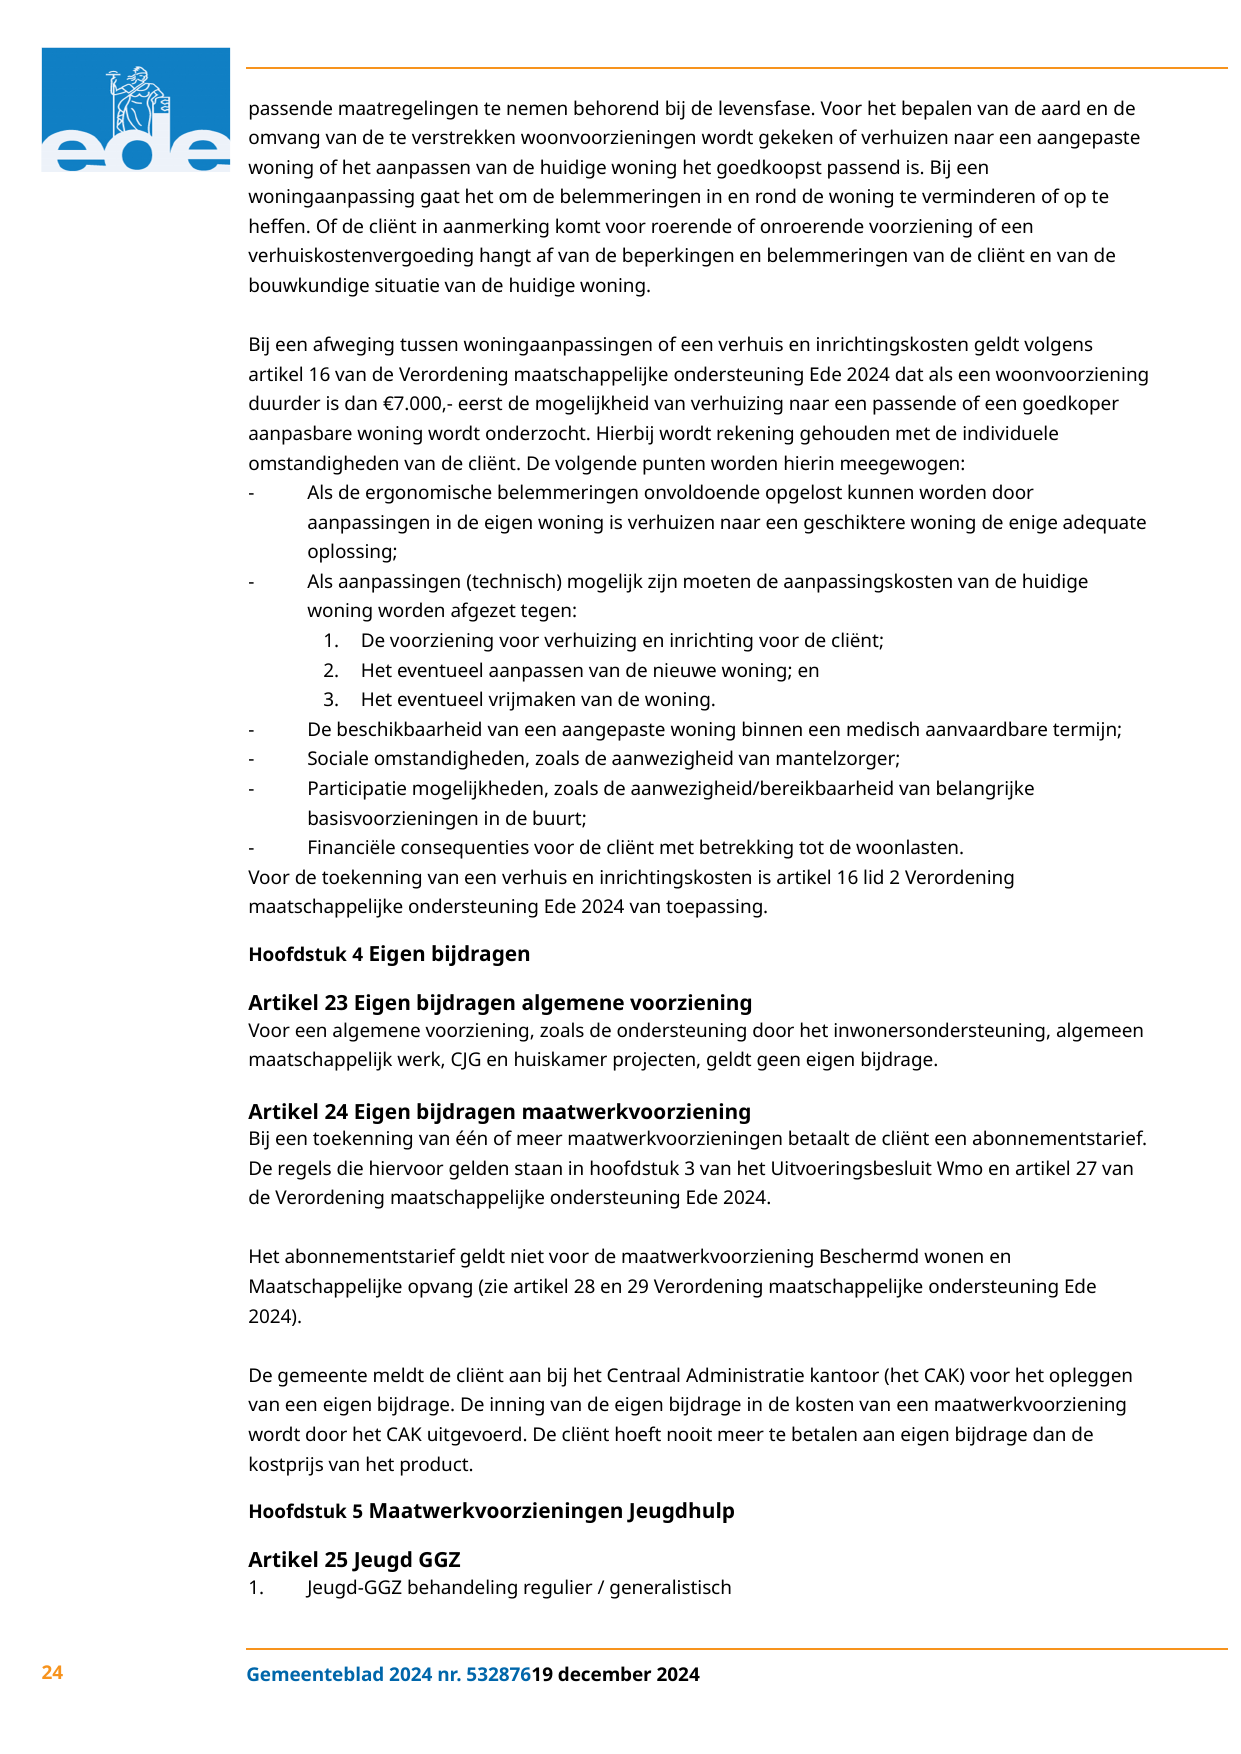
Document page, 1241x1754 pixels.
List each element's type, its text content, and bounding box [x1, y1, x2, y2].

text Het abonnementstarief geldt niet voor de maatwerkvoorziening Beschermd wonen en Maatschappelijke opvang (zie artikel 28 en 29 Verordening maatschappelijke ondersteuning Ede 2024). [248, 1244, 1152, 1328]
list Jeugd-GGZ behandeling regulier / generalistisch [248, 1574, 1152, 1600]
list Het eventueel vrijmaken van de woning. [323, 686, 1152, 712]
text Bij een toekenning van één of meer maatwerkvoorzieningen betaalt de cliënt een abonnementstarief. De regels die hiervoor gelden staan in hoofdstuk 3 van het Uitvoeringsbesluit Wmo en artikel 27 van de Verordening maatschappelijke ondersteuning Ede 2024. [248, 1125, 1152, 1210]
text Voor de toekenning van een verhuis en inrichtingskosten is artikel 16 lid 2 Verordening maatschappelijke ondersteuning Ede 2024 van toepassing. [248, 864, 1152, 919]
text Artikel 25 Jeugd GGZ [248, 1546, 1152, 1574]
list Als aanpassingen (technisch) mogelijk zijn moeten de aanpassingskosten van de huidige woning worden afgezet tegen: [248, 568, 1152, 623]
list Financiële consequenties voor de cliënt met betrekking tot de woonlasten. [248, 834, 1152, 860]
text Voor een algemene voorziening, zoals de ondersteuning door het inwonersondersteuning, algemeen maatschappelijk werk, CJG en huiskamer projecten, geldt geen eigen bijdrage. [248, 1017, 1152, 1072]
text passende maatregelingen te nemen behorend bij de levensfase. Voor het bepalen van de aard en de omvang van de te verstrekken woonvoorzieningen wordt gekeken of verhuizen naar een aangepaste woning of het aanpassen van de huidige woning het goedkoopst passend is. Bij een woningaanpassing gaat het om de belemmeringen in en rond de woning te verminderen of op te heffen. Of de cliënt in aanmerking komt voor roerende of onroerende voorziening of een verhuiskostenvergoeding hangt af van de beperkingen en belemmeringen van de cliënt en van de bouwkundige situatie van de huidige woning. [248, 95, 1152, 298]
text De gemeente meldt de cliënt aan bij het Centraal Administratie kantoor (het CAK) voor het opleggen van een eigen bijdrage. De inning van de eigen bijdrage in de kosten van een maatwerkvoorziening wordt door het CAK uitgevoerd. De cliënt hoeft nooit meer te betalen aan eigen bijdrage dan de kostprijs van het product. [248, 1362, 1152, 1476]
list Sociale omstandigheden, zoals de aanwezigheid van mantelzorger; [248, 746, 1152, 771]
list De voorziening voor verhuizing en inrichting voor de cliënt; [323, 627, 1152, 653]
list Het eventueel aanpassen van de nieuwe woning; en [323, 657, 1152, 683]
list Participatie mogelijkheden, zoals de aanwezigheid/bereikbaarheid van belangrijke basisvoorzieningen in de buurt; [248, 775, 1152, 831]
list De beschikbaarheid van een aangepaste woning binnen een medisch aanvaardbare termijn; [248, 716, 1152, 742]
text Artikel 24 Eigen bijdragen maatwerkvoorziening [248, 1097, 1152, 1125]
text Artikel 23 Eigen bijdragen algemene voorziening [248, 988, 1152, 1017]
text Hoofdstuk 4 Eigen bijdragen [248, 939, 1152, 968]
picture [41, 47, 231, 172]
text Hoofdstuk 5 Maatwerkvoorzieningen Jeugdhulp [248, 1496, 1152, 1525]
list Als de ergonomische belemmeringen onvoldoende opgelost kunnen worden door aanpassingen in de eigen woning is verhuizen naar een geschiktere woning de enige adequate oplossing; [248, 479, 1152, 564]
text Bij een afweging tussen woningaanpassingen of een verhuis en inrichtingskosten geldt volgens artikel 16 van de Verordening maatschappelijke ondersteuning Ede 2024 dat als een woonvoorziening duurder is dan €7.000,- eerst de mogelijkheid van verhuizing naar een passende of een goedkoper aanpasbare woning wordt onderzocht. Hierbij wordt rekening gehouden met de individuele omstandigheden van de cliënt. De volgende punten worden hierin meegewogen: [248, 331, 1152, 476]
